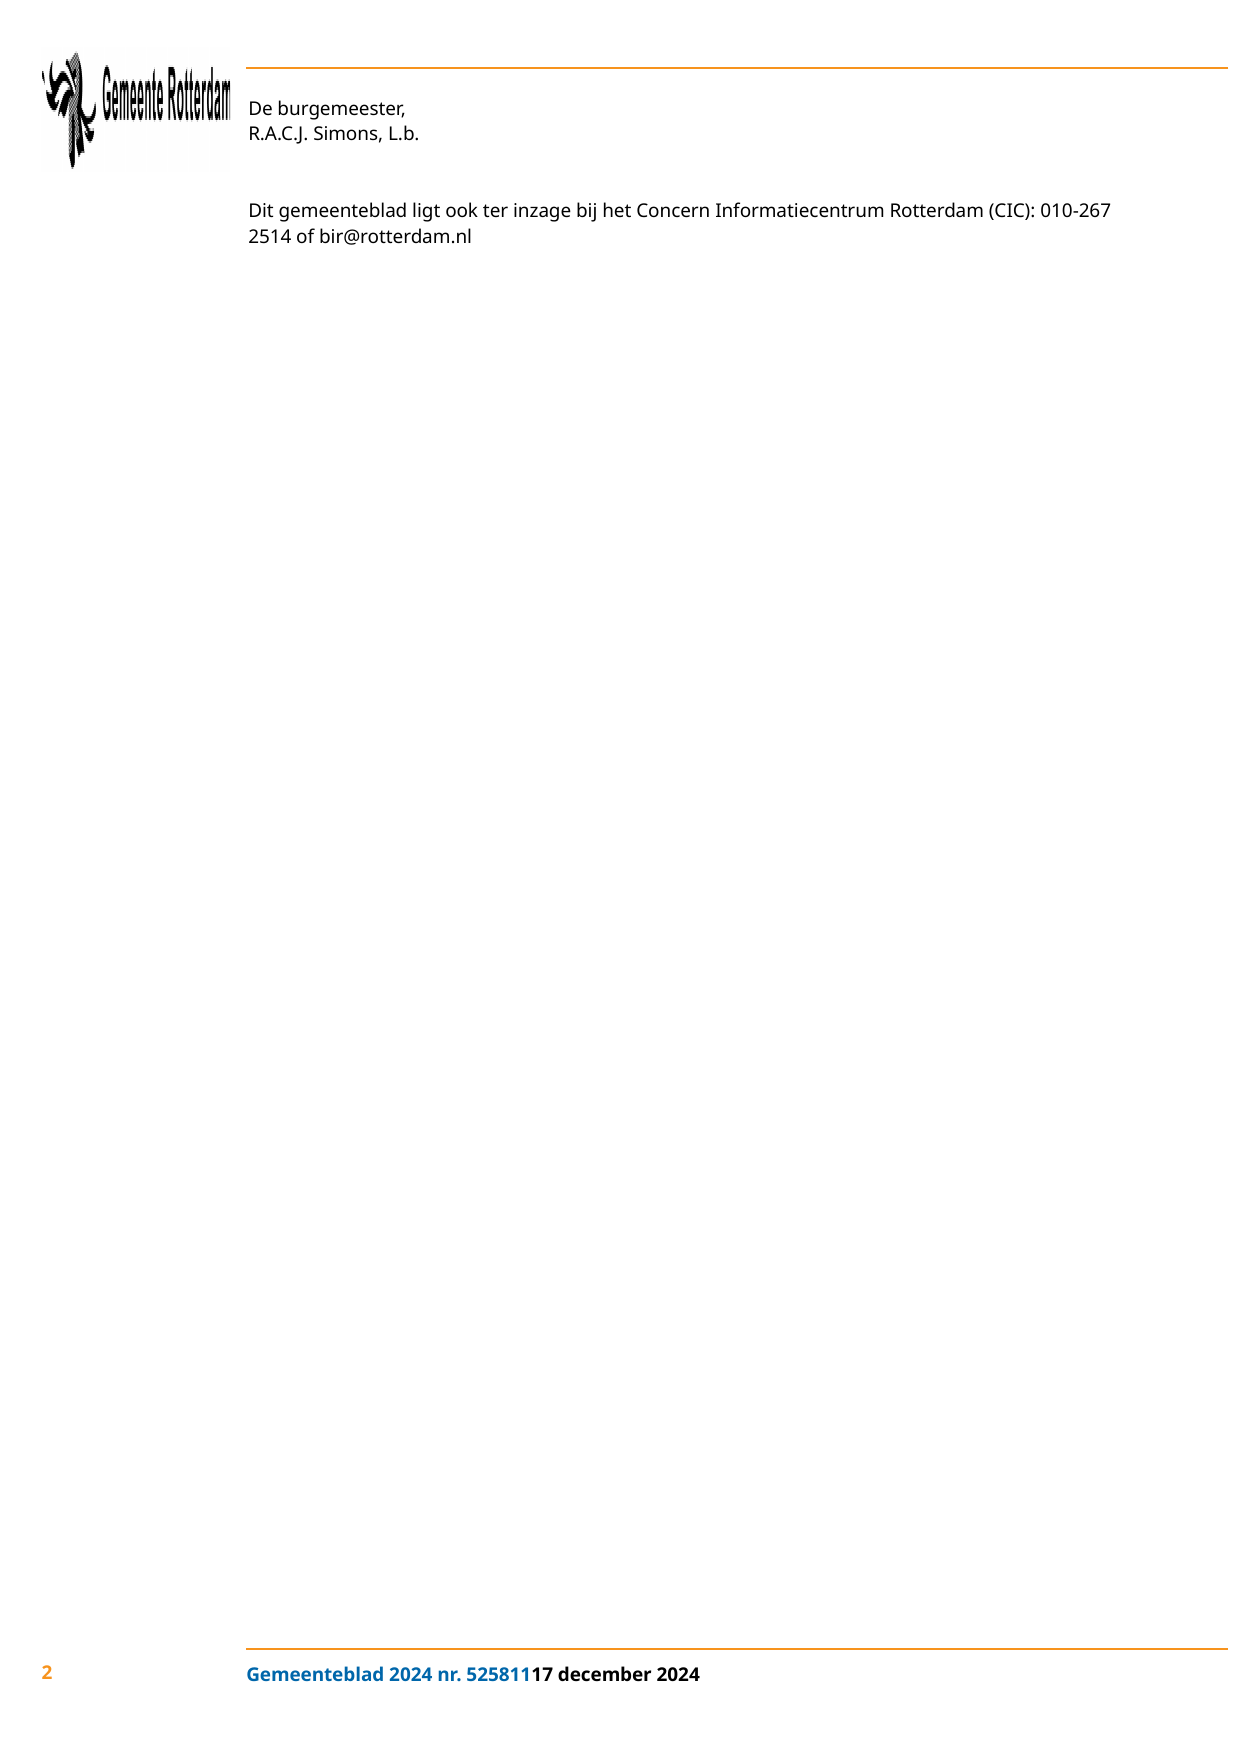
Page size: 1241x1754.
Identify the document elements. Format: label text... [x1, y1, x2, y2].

picture [41, 47, 231, 172]
text De burgemeester, [248, 95, 1152, 121]
text Dit gemeenteblad ligt ook ter inzage bij het Concern Informatiecentrum Rotterdam (CIC): 010-267 2514 of bir@rotterdam.nl [248, 198, 1152, 249]
text R.A.C.J. Simons, L.b. [248, 121, 1152, 146]
